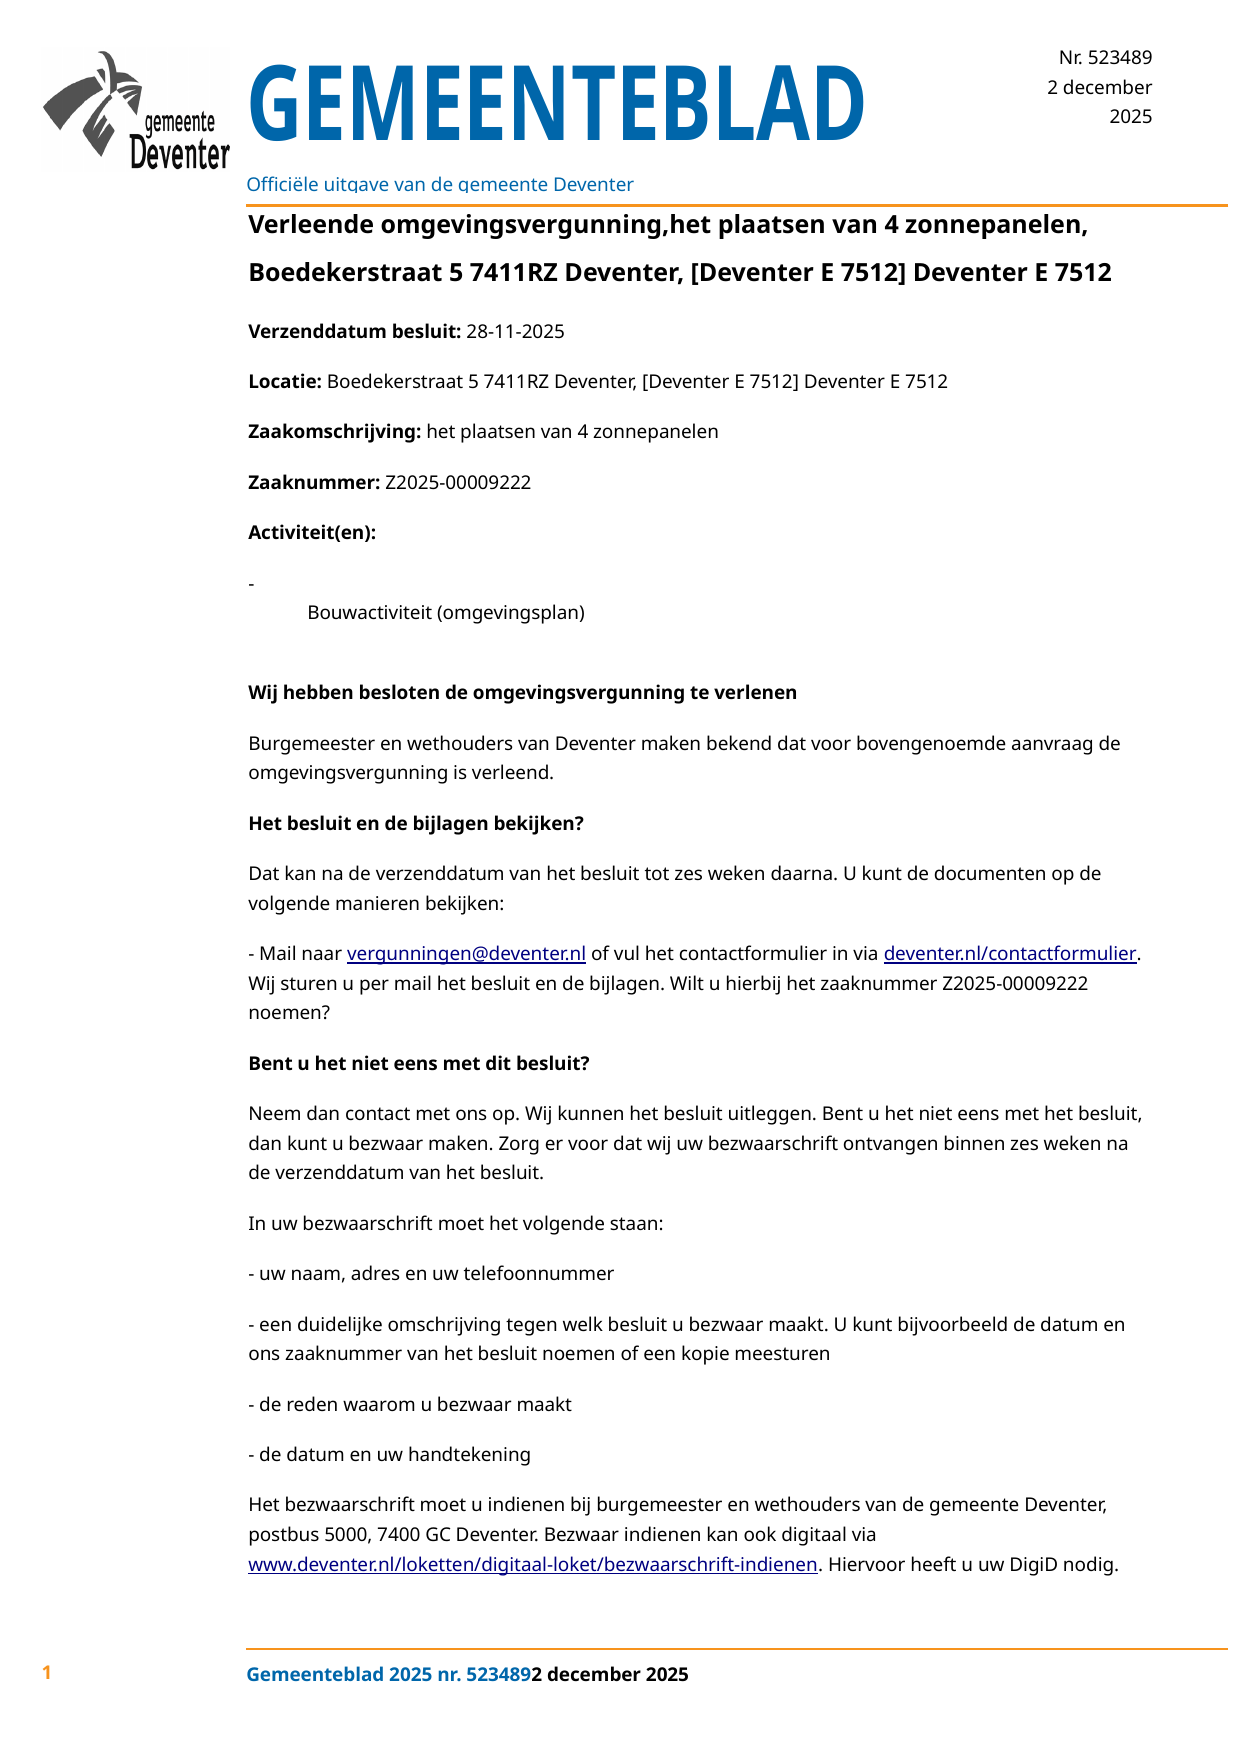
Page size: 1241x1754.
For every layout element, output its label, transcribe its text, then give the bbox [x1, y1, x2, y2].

text In uw bezwaarschrift moet het volgende staan: [248, 1210, 1152, 1236]
list Bouwactiviteit (omgevingsplan) [248, 599, 1152, 625]
text Burgemeester en wethouders van Deventer maken bekend dat voor bovengenoemde aanvraag de omgevingsvergunning is verleend. [248, 730, 1152, 785]
text - uw naam, adres en uw telefoonnummer [248, 1260, 1152, 1286]
text Wij hebben besloten de omgevingsvergunning te verlenen [248, 679, 1152, 705]
text - de reden waarom u bezwaar maakt [248, 1391, 1152, 1417]
text Activiteit(en): [248, 519, 1152, 545]
text Het besluit en de bijlagen bekijken? [248, 810, 1152, 836]
text Bent u het niet eens met dit besluit? [248, 1050, 1152, 1076]
picture [41, 47, 231, 172]
text Neem dan contact met ons op. Wij kunnen het besluit uitleggen. Bent u het niet eens met het besluit, dan kunt u bezwaar maken. Zorg er voor dat wij uw bezwaarschrift ontvangen binnen zes weken na de verzenddatum van het besluit. [248, 1100, 1152, 1185]
text Zaaknummer: Z2025-00009222 [248, 469, 1152, 495]
text - de datum en uw handtekening [248, 1441, 1152, 1467]
text Locatie: Boedekerstraat 5 7411RZ Deventer, [Deventer E 7512] Deventer E 7512 [248, 368, 1152, 394]
text - Mail naar vergunningen@deventer.nl of vul het contactformulier in via deventer.nl/contactformulier. Wij sturen u per mail het besluit en de bijlagen. Wilt u hierbij het zaaknummer Z2025-00009222 noemen? [248, 940, 1152, 1025]
text Verleende omgevingsvergunning,het plaatsen van 4 zonnepanelen, Boedekerstraat 5 7411RZ Deventer, [Deventer E 7512] Deventer E 7512 [248, 207, 1152, 288]
text Dat kan na de verzenddatum van het besluit tot zes weken daarna. U kunt de documenten op de volgende manieren bekijken: [248, 860, 1152, 916]
text Verzenddatum besluit: 28-11-2025 [248, 318, 1152, 344]
text Het bezwaarschrift moet u indienen bij burgemeester en wethouders van de gemeente Deventer, postbus 5000, 7400 GC Deventer. Bezwaar indienen kan ook digitaal via www.deventer.nl/loketten/digitaal-loket/bezwaarschrift-indienen. Hiervoor heeft u uw DigiD nodig. [248, 1492, 1152, 1577]
text Zaakomschrijving: het plaatsen van 4 zonnepanelen [248, 419, 1152, 444]
text - een duidelijke omschrijving tegen welk besluit u bezwaar maakt. U kunt bijvoorbeeld de datum en ons zaaknummer van het besluit noemen of een kopie meesturen [248, 1311, 1152, 1366]
